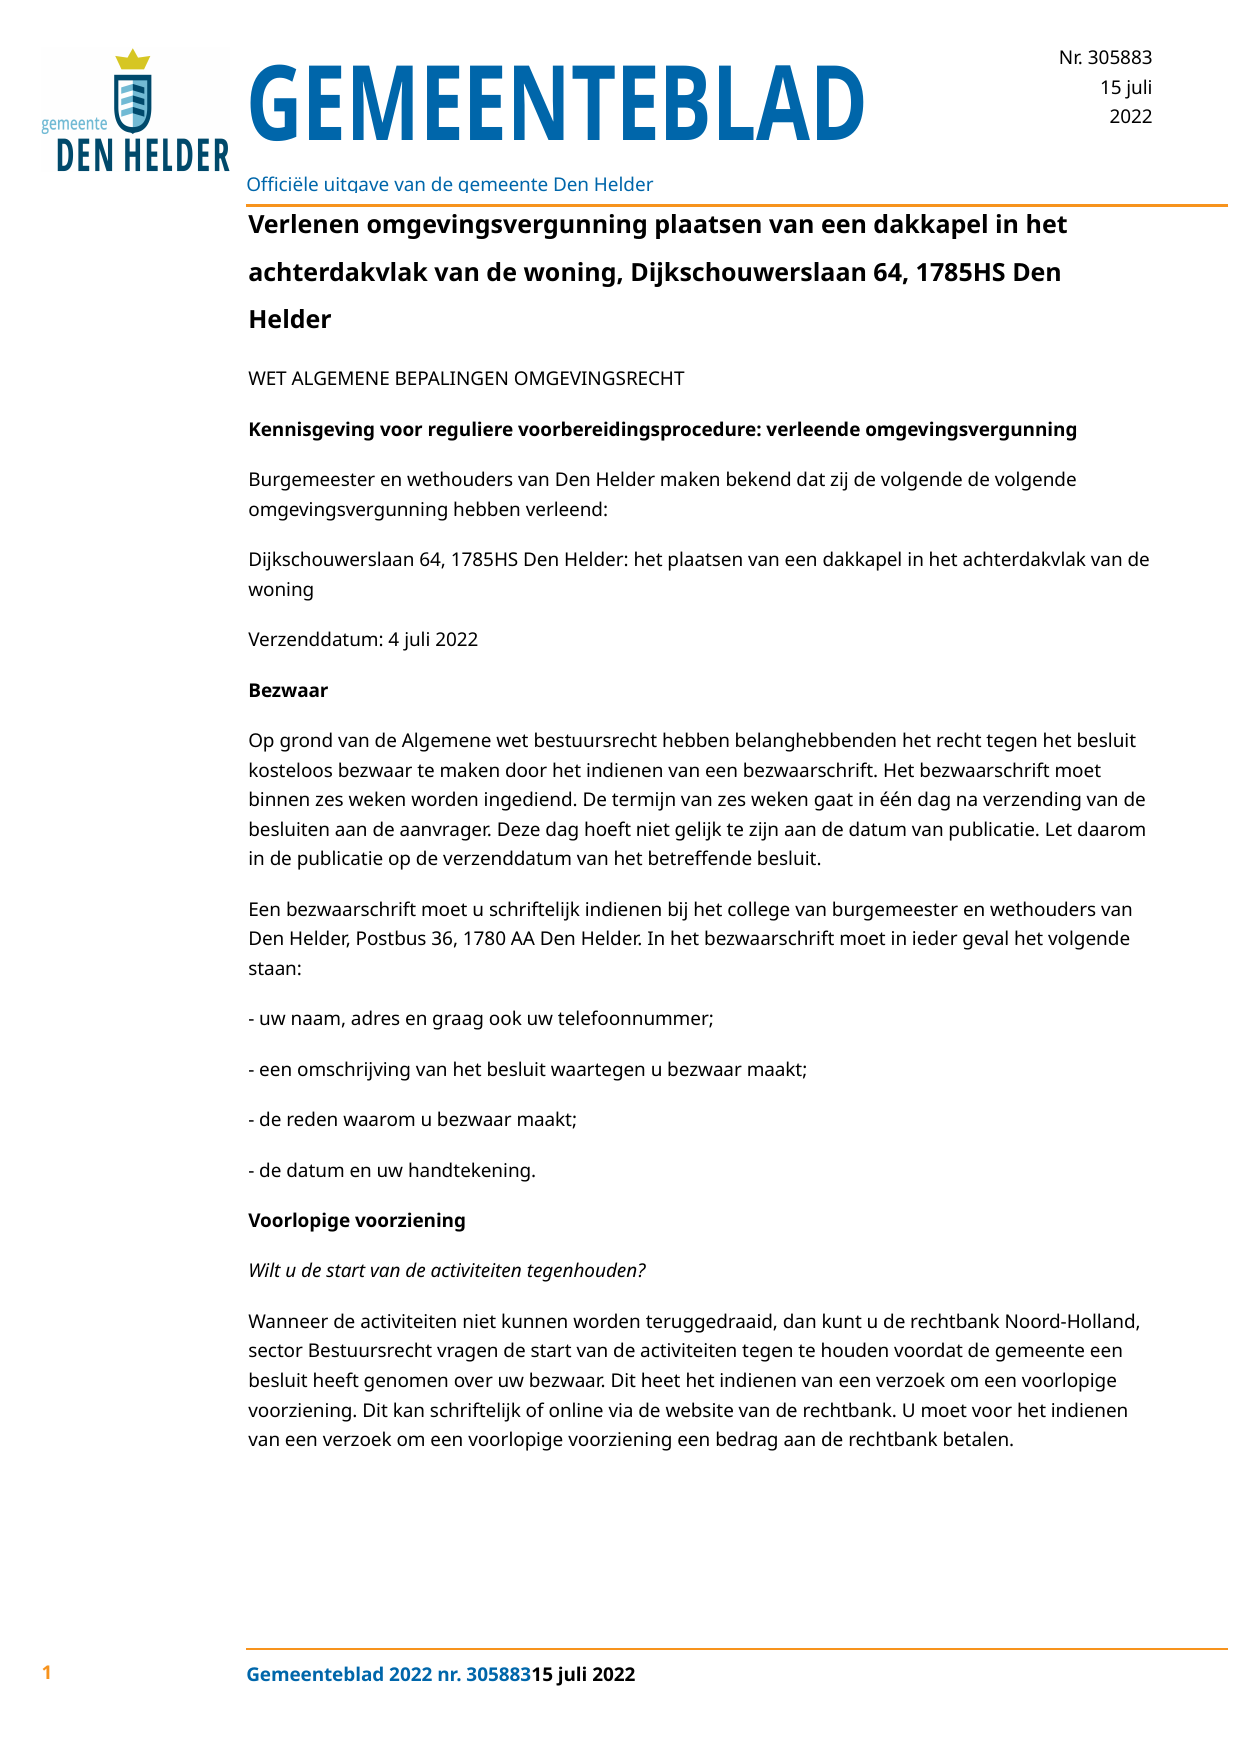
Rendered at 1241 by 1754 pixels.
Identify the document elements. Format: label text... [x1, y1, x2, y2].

text Op grond van de Algemene wet bestuursrecht hebben belanghebbenden het recht tegen het besluit kosteloos bezwaar te maken door het indienen van een bezwaarschrift. Het bezwaarschrift moet binnen zes weken worden ingediend. De termijn van zes weken gaat in één dag na verzending van de besluiten aan de aanvrager. Deze dag hoeft niet gelijk te zijn aan de datum van publicatie. Let daarom in de publicatie op de verzenddatum van het betreffende besluit. [248, 727, 1152, 871]
text Voorlopige voorziening [248, 1207, 1152, 1233]
picture [100, 154, 106, 172]
text Dijkschouwerslaan 64, 1785HS Den Helder: het plaatsen van een dakkapel in het achterdakvlak van de woning [248, 546, 1152, 602]
text Een bezwaarschrift moet u schriftelijk indienen bij het college van burgemeester en wethouders van Den Helder, Postbus 36, 1780 AA Den Helder. In het bezwaarschrift moet in ieder geval het volgende staan: [248, 896, 1152, 981]
text Kennisgeving voor reguliere voorbereidingsprocedure: verleende omgevingsvergunning [248, 416, 1152, 442]
picture [63, 144, 68, 165]
text WET ALGEMENE BEPALINGEN OMGEVINGSRECHT [248, 366, 1152, 391]
text Verzenddatum: 4 juli 2022 [248, 626, 1152, 652]
text Bezwaar [248, 677, 1152, 702]
text - uw naam, adres en graag ook uw telefoonnummer; [248, 1006, 1152, 1031]
text Burgemeester en wethouders van Den Helder maken bekend dat zij de volgende de volgende omgevingsvergunning hebben verleend: [248, 466, 1152, 522]
text - een omschrijving van het besluit waartegen u bezwaar maakt; [248, 1056, 1152, 1082]
picture [41, 47, 231, 172]
picture [220, 160, 224, 172]
picture [130, 157, 135, 172]
text Verlenen omgevingsvergunning plaatsen van een dakkapel in het achterdakvlak van de woning, Dijkschouwerslaan 64, 1785HS Den Helder [248, 207, 1152, 336]
text Wanneer de activiteiten niet kunnen worden teruggedraaid, dan kunt u de rechtbank Noord-Holland, sector Bestuursrecht vragen de start van de activiteiten tegen te houden voordat de gemeente een besluit heeft genomen over uw bezwaar. Dit heet het indienen van een verzoek om een voorlopige voorziening. Dit kan schriftelijk of online via de website van de rechtbank. U moet voor het indienen van een verzoek om een voorlopige voorziening een bedrag aan de rechtbank betalen. [248, 1308, 1152, 1452]
text - de datum en uw handtekening. [248, 1157, 1152, 1182]
picture [182, 144, 187, 165]
text - de reden waarom u bezwaar maakt; [248, 1106, 1152, 1132]
text Wilt u de start van de activiteiten tegenhouden? [248, 1258, 1152, 1283]
